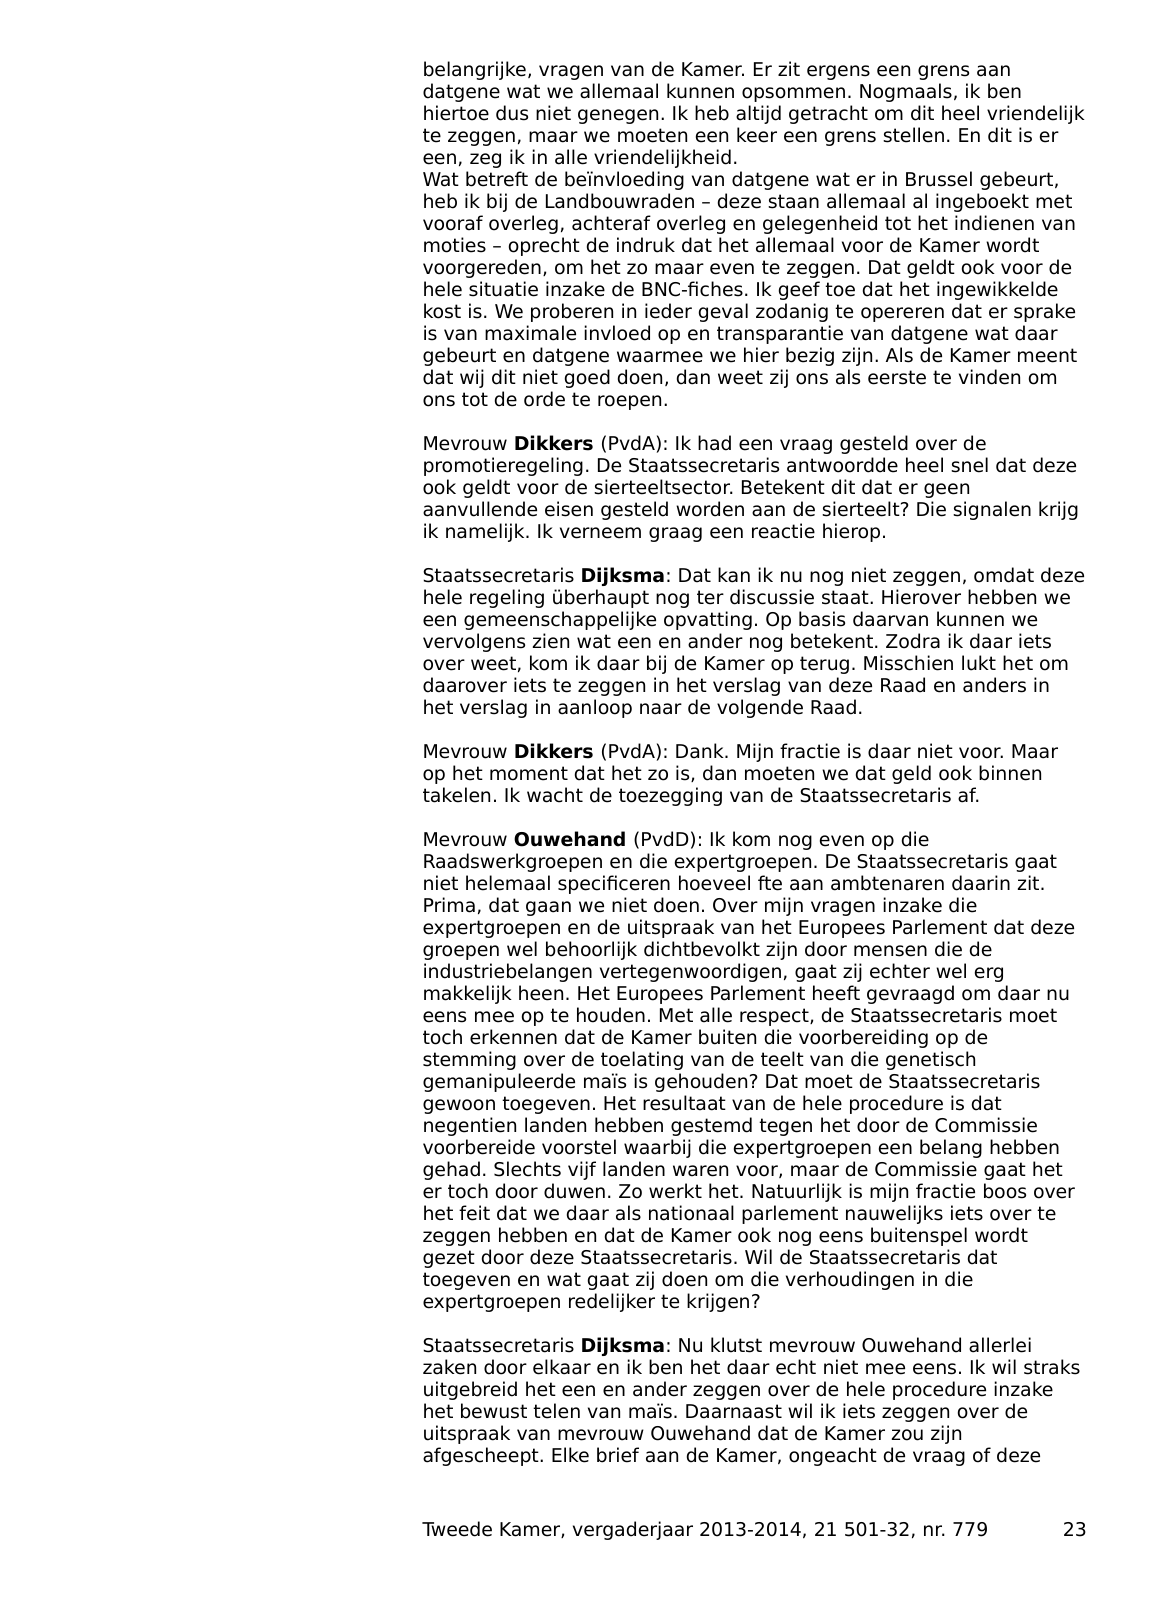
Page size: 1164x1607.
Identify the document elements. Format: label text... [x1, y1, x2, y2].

text Mevrouw Ouwehand (PvdD): Ik kom nog even op die Raadswerkgroepen en die expertgroepen. De Staatssecretaris gaat niet helemaal specificeren hoeveel fte aan ambtenaren daarin zit. Prima, dat gaan we niet doen. Over mijn vragen inzake die expertgroepen en de uitspraak van het Europees Parlement dat deze groepen wel behoorlijk dichtbevolkt zijn door mensen die de industriebelangen vertegenwoordigen, gaat zij echter wel erg makkelijk heen. Het Europees Parlement heeft gevraagd om daar nu eens mee op te houden. Met alle respect, de Staatssecretaris moet toch erkennen dat de Kamer buiten die voorbereiding op de stemming over de toelating van de teelt van die genetisch gemanipuleerde maïs is gehouden? Dat moet de Staatssecretaris gewoon toegeven. Het resultaat van de hele procedure is dat negentien landen hebben gestemd tegen het door de Commissie voorbereide voorstel waarbij die expertgroepen een belang hebben gehad. Slechts vijf landen waren voor, maar de Commissie gaat het er toch door duwen. Zo werkt het. Natuurlijk is mijn fractie boos over het feit dat we daar als nationaal parlement nauwelijks iets over te zeggen hebben en dat de Kamer ook nog eens buitenspel wordt gezet door deze Staatssecretaris. Wil de Staatssecretaris dat toegeven en wat gaat zij doen om die verhoudingen in die expertgroepen redelijker te krijgen? [422, 829, 1087, 1313]
text belangrijke, vragen van de Kamer. Er zit ergens een grens aan datgene wat we allemaal kunnen opsommen. Nogmaals, ik ben hiertoe dus niet genegen. Ik heb altijd getracht om dit heel vriendelijk te zeggen, maar we moeten een keer een grens stellen. En dit is er een, zeg ik in alle vriendelijkheid. [422, 59, 1087, 169]
text Staatssecretaris Dijksma: Nu klutst mevrouw Ouwehand allerlei zaken door elkaar en ik ben het daar echt niet mee eens. Ik wil straks uitgebreid het een en ander zeggen over de hele procedure inzake het bewust telen van maïs. Daarnaast wil ik iets zeggen over de uitspraak van mevrouw Ouwehand dat de Kamer zou zijn afgescheept. Elke brief aan de Kamer, ongeacht de vraag of deze [422, 1335, 1087, 1467]
text Wat betreft de beïnvloeding van datgene wat er in Brussel gebeurt, heb ik bij de Landbouwraden – deze staan allemaal al ingeboekt met vooraf overleg, achteraf overleg en gelegenheid tot het indienen van moties – oprecht de indruk dat het allemaal voor de Kamer wordt voorgereden, om het zo maar even te zeggen. Dat geldt ook voor de hele situatie inzake de BNC-fiches. Ik geef toe dat het ingewikkelde kost is. We proberen in ieder geval zodanig te opereren dat er sprake is van maximale invloed op en transparantie van datgene wat daar gebeurt en datgene waarmee we hier bezig zijn. Als de Kamer meent dat wij dit niet goed doen, dan weet zij ons als eerste te vinden om ons tot de orde te roepen. [422, 169, 1087, 411]
text Staatssecretaris Dijksma: Dat kan ik nu nog niet zeggen, omdat deze hele regeling überhaupt nog ter discussie staat. Hierover hebben we een gemeenschappelijke opvatting. Op basis daarvan kunnen we vervolgens zien wat een en ander nog betekent. Zodra ik daar iets over weet, kom ik daar bij de Kamer op terug. Misschien lukt het om daarover iets te zeggen in het verslag van deze Raad en anders in het verslag in aanloop naar de volgende Raad. [422, 565, 1087, 719]
text Mevrouw Dikkers (PvdA): Dank. Mijn fractie is daar niet voor. Maar op het moment dat het zo is, dan moeten we dat geld ook binnen takelen. Ik wacht de toezegging van de Staatssecretaris af. [422, 741, 1087, 807]
text Mevrouw Dikkers (PvdA): Ik had een vraag gesteld over de promotieregeling. De Staatssecretaris antwoordde heel snel dat deze ook geldt voor de sierteeltsector. Betekent dit dat er geen aanvullende eisen gesteld worden aan de sierteelt? Die signalen krijg ik namelijk. Ik verneem graag een reactie hierop. [422, 433, 1087, 543]
